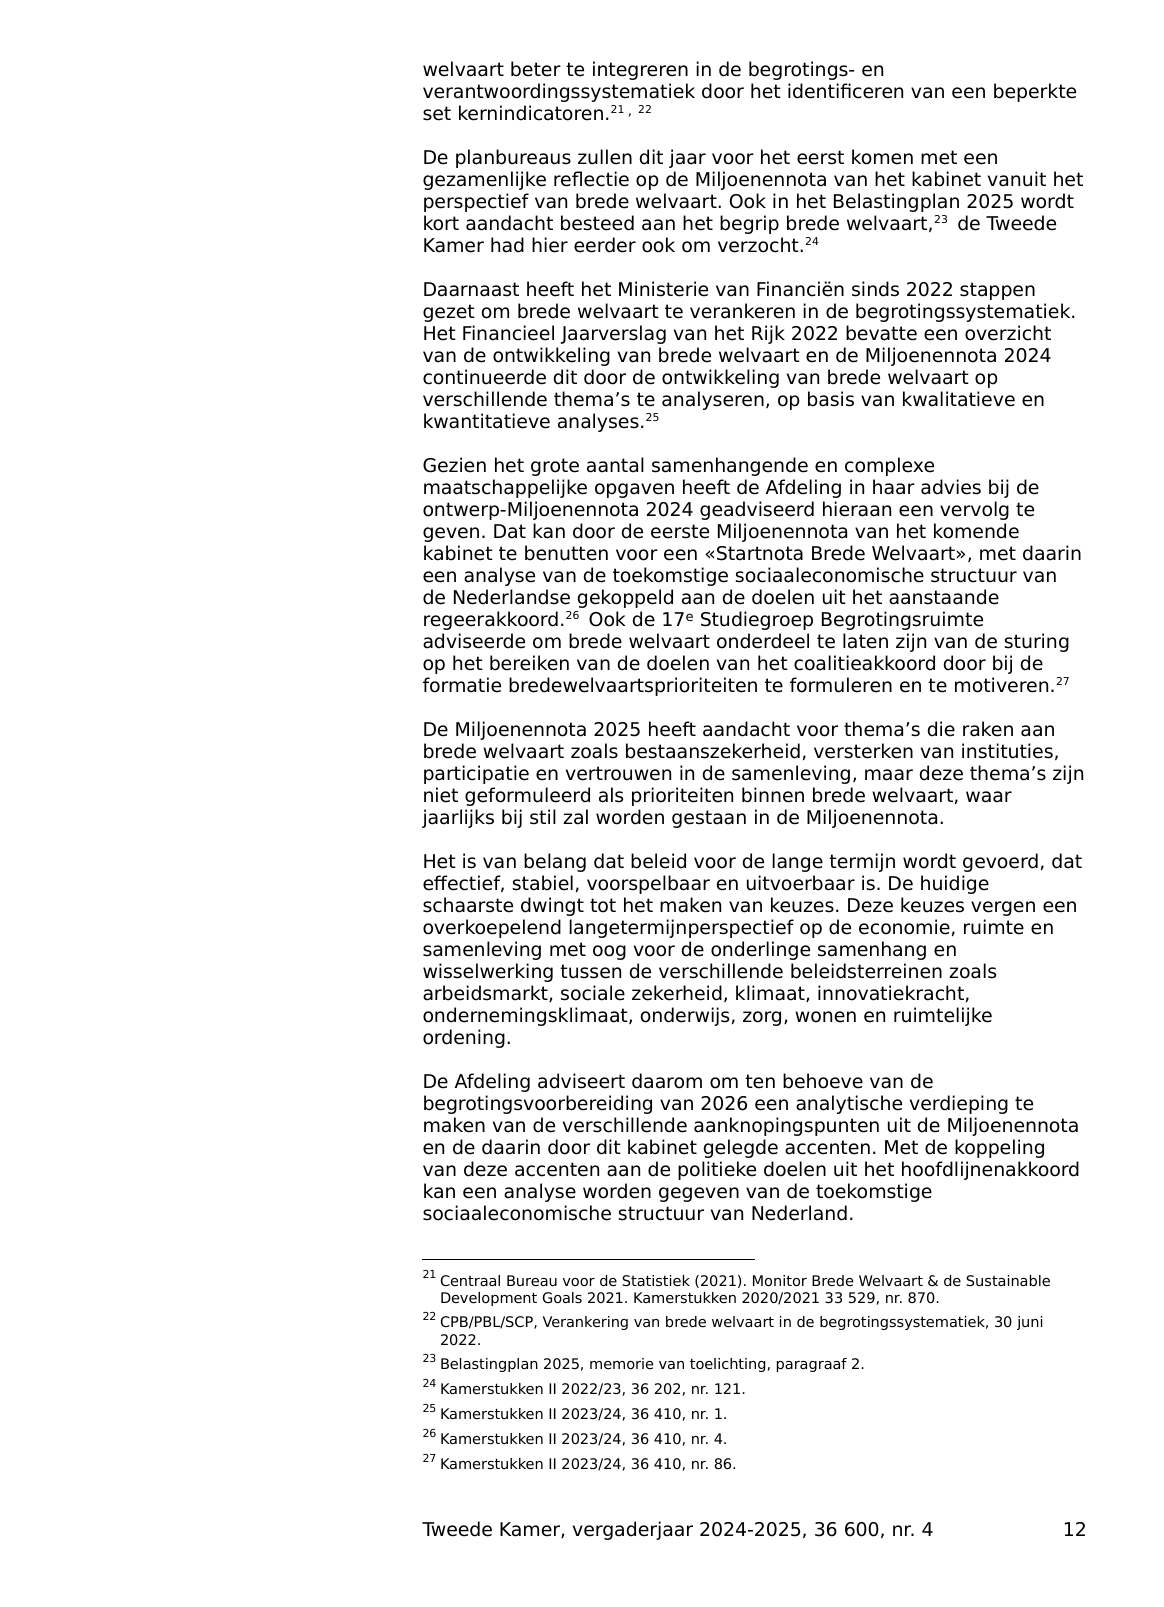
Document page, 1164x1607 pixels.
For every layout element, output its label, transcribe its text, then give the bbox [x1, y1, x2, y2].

text De Miljoenennota 2025 heeft aandacht voor thema’s die raken aan brede welvaart zoals bestaanszekerheid, versterken van instituties, participatie en vertrouwen in de samenleving, maar deze thema’s zijn niet geformuleerd als prioriteiten binnen brede welvaart, waar jaarlijks bij stil zal worden gestaan in de Miljoenennota. [422, 719, 1087, 829]
text Kamerstukken II 2023/24, 36 410, nr. 4. [422, 1427, 1087, 1449]
text CPB/PBL/SCP, Verankering van brede welvaart in de begrotingssystematiek, 30 juni 2022. [422, 1310, 1087, 1349]
text Belastingplan 2025, memorie van toelichting, paragraaf 2. [422, 1352, 1087, 1374]
text Het is van belang dat beleid voor de lange termijn wordt gevoerd, dat effectief, stabiel, voorspelbaar en uitvoerbaar is. De huidige schaarste dwingt tot het maken van keuzes. Deze keuzes vergen een overkoepelend langetermijnperspectief op de economie, ruimte en samenleving met oog voor de onderlinge samenhang en wisselwerking tussen de verschillende beleidsterreinen zoals arbeidsmarkt, sociale zekerheid, klimaat, innovatiekracht, ondernemingsklimaat, onderwijs, zorg, wonen en ruimtelijke ordening. [422, 851, 1087, 1049]
text Centraal Bureau voor de Statistiek (2021). Monitor Brede Welvaart & de Sustainable Development Goals 2021. Kamerstukken 2020/2021 33 529, nr. 870. [422, 1268, 1087, 1307]
text Kamerstukken II 2023/24, 36 410, nr. 1. [422, 1402, 1087, 1424]
text De planbureaus zullen dit jaar voor het eerst komen met een gezamenlijke reflectie op de Miljoenennota van het kabinet vanuit het perspectief van brede welvaart. Ook in het Belastingplan 2025 wordt kort aandacht besteed aan het begrip brede welvaart, de Tweede Kamer had hier eerder ook om verzocht. [422, 147, 1087, 257]
text Kamerstukken II 2023/24, 36 410, nr. 86. [422, 1452, 1087, 1474]
text De Afdeling adviseert daarom om ten behoeve van de begrotingsvoorbereiding van 2026 een analytische verdieping te maken van de verschillende aanknopingspunten uit de Miljoenennota en de daarin door dit kabinet gelegde accenten. Met de koppeling van deze accenten aan de politieke doelen uit het hoofdlijnenakkoord kan een analyse worden gegeven van de toekomstige sociaaleconomische structuur van Nederland. [422, 1071, 1087, 1225]
text Gezien het grote aantal samenhangende en complexe maatschappelijke opgaven heeft de Afdeling in haar advies bij de ontwerp-Miljoenennota 2024 geadviseerd hieraan een vervolg te geven. Dat kan door de eerste Miljoenennota van het komende kabinet te benutten voor een «Startnota Brede Welvaart», met daarin een analyse van de toekomstige sociaaleconomische structuur van de Nederlandse gekoppeld aan de doelen uit het aanstaande regeerakkoord. Ook de 17e Studiegroep Begrotingsruimte adviseerde om brede welvaart onderdeel te laten zijn van de sturing op het bereiken van de doelen van het coalitieakkoord door bij de formatie bredewelvaartsprioriteiten te formuleren en te motiveren. [422, 455, 1087, 697]
text welvaart beter te integreren in de begrotings- en verantwoordingssystematiek door het identificeren van een beperkte set kernindicatoren., [422, 59, 1087, 125]
text Daarnaast heeft het Ministerie van Financiën sinds 2022 stappen gezet om brede welvaart te verankeren in de begrotingssystematiek. Het Financieel Jaarverslag van het Rijk 2022 bevatte een overzicht van de ontwikkeling van brede welvaart en de Miljoenennota 2024 continueerde dit door de ontwikkeling van brede welvaart op verschillende thema’s te analyseren, op basis van kwalitatieve en kwantitatieve analyses. [422, 279, 1087, 433]
text Kamerstukken II 2022/23, 36 202, nr. 121. [422, 1377, 1087, 1399]
